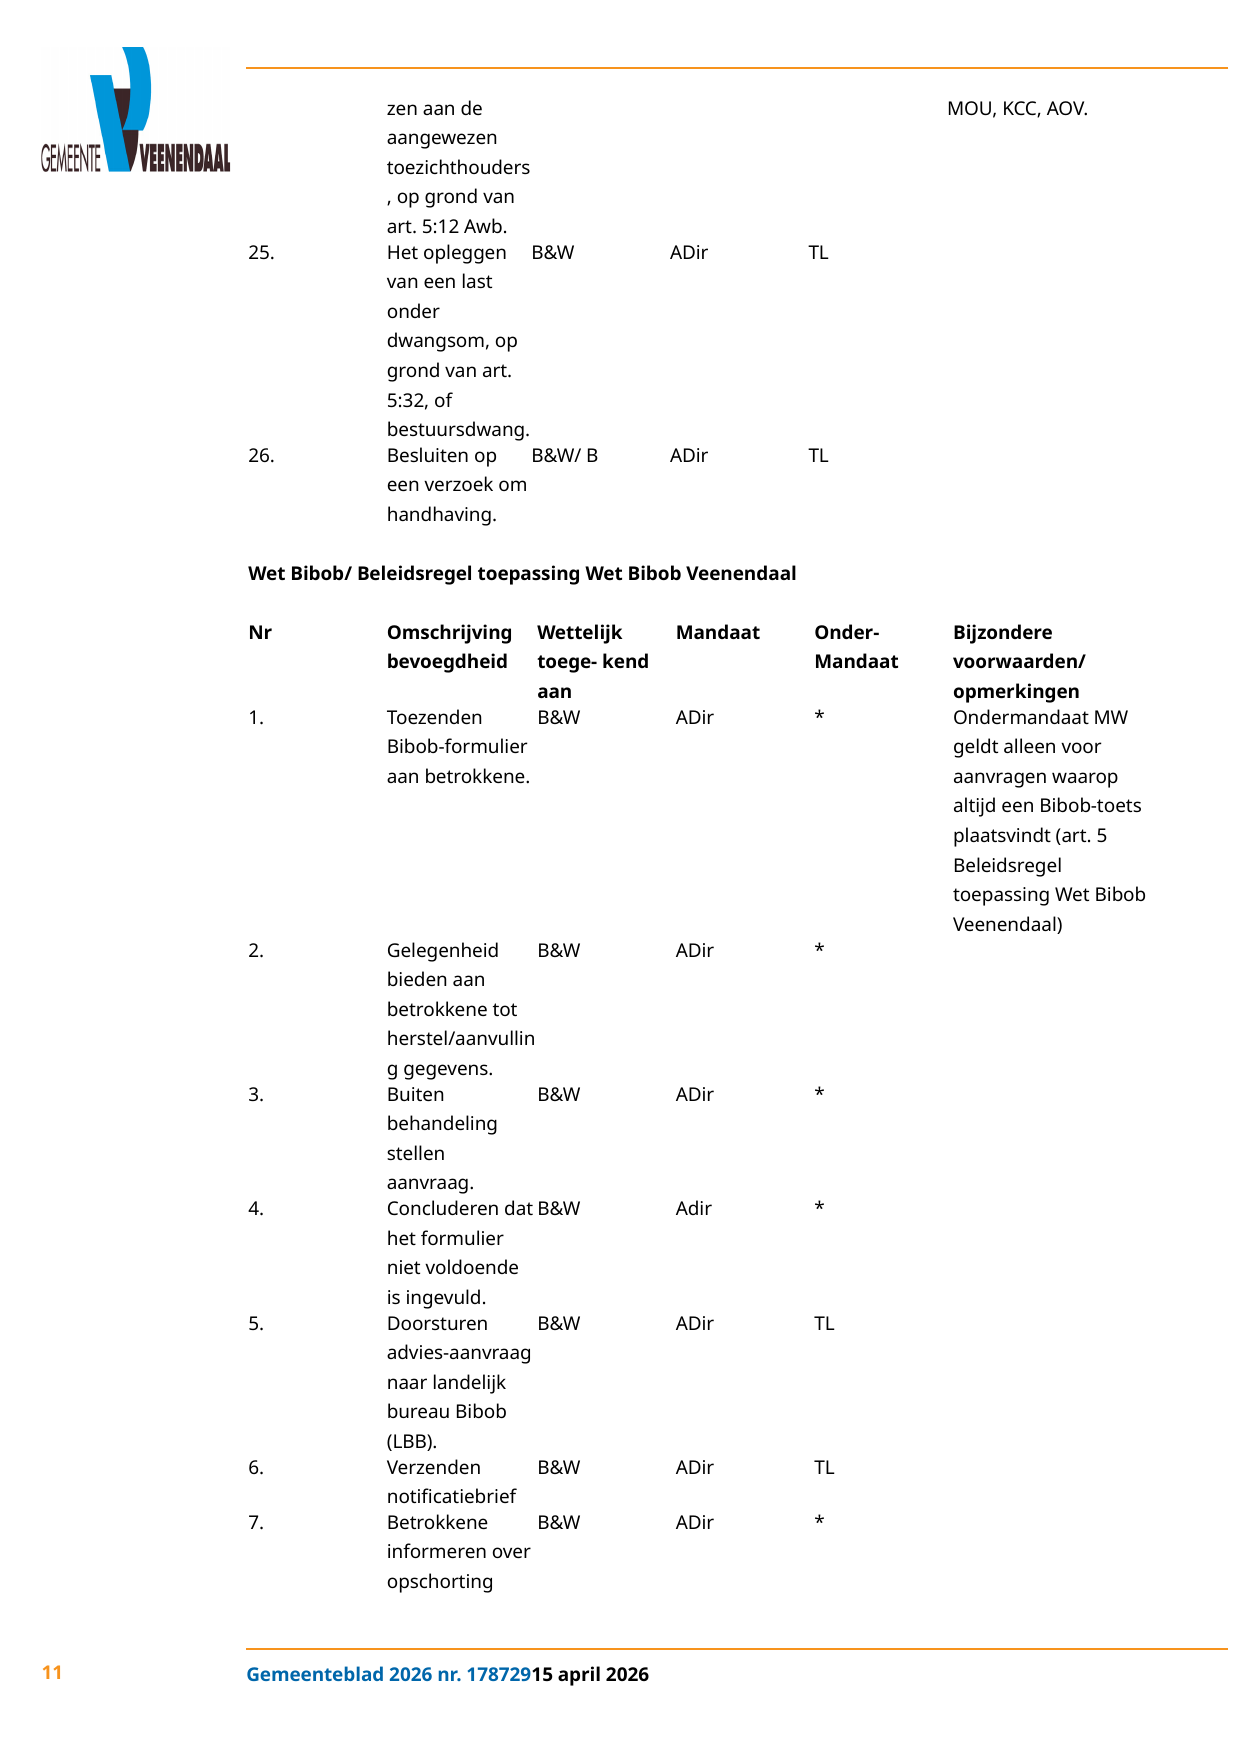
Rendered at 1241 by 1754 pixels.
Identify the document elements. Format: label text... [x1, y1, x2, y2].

table_cell ADir [676, 937, 814, 1081]
table_cell * [814, 1509, 953, 1594]
table_cell ADir [676, 1454, 814, 1509]
table_header Omschrijving bevoegdheid [387, 619, 537, 704]
table_cell TL [814, 1454, 953, 1509]
table_cell * [814, 937, 953, 1081]
table_cell ADir [670, 442, 808, 527]
table_cell ADir [676, 704, 814, 937]
table_cell Adir [676, 1195, 814, 1310]
table_cell [531, 95, 670, 239]
table_cell Besluiten op een verzoek om handhaving. [387, 442, 531, 527]
table_cell [953, 1454, 1152, 1509]
table_cell TL [808, 239, 947, 442]
table_cell * [814, 704, 953, 937]
table_cell 25. [248, 239, 387, 442]
table_cell [953, 937, 1152, 1081]
table_cell 5. [248, 1310, 387, 1454]
table_cell 4. [248, 1195, 387, 1310]
table_cell B&W [537, 1509, 676, 1594]
table_cell [947, 239, 1152, 442]
table_cell [248, 95, 387, 239]
table_header Mandaat [676, 619, 814, 704]
table_cell B&W [537, 1195, 676, 1310]
table_cell [953, 1195, 1152, 1310]
table_cell Doorsturen advies-aanvraag naar landelijk bureau Bibob (LBB). [387, 1310, 537, 1454]
table_cell B&W [537, 937, 676, 1081]
table_cell ADir [676, 1509, 814, 1594]
table_cell TL [814, 1310, 953, 1454]
table_cell Ondermandaat MW geldt alleen voor aanvragen waarop altijd een Bibob-toets plaatsvindt (art. 5 Beleidsregel toepassing Wet Bibob Veenendaal) [953, 704, 1152, 937]
table_cell [670, 95, 808, 239]
table_cell Verzenden notificatiebrief [387, 1454, 537, 1509]
table_cell 26. [248, 442, 387, 527]
table_cell B&W [531, 239, 670, 442]
table_cell [953, 1509, 1152, 1594]
table_header Nr [248, 619, 387, 704]
table_cell 3. [248, 1081, 387, 1195]
table_cell B&W/ B [531, 442, 670, 527]
table_cell zen aan de aangewezen toezichthouders, op grond van art. 5:12 Awb. [387, 95, 531, 239]
table_header Wettelijk toege- kend aan [537, 619, 676, 704]
table_header Onder- Mandaat [814, 619, 953, 704]
table_cell Het opleggen van een last onder dwangsom, op grond van art. 5:32, of bestuursdwang. [387, 239, 531, 442]
table_cell B&W [537, 1081, 676, 1195]
table_cell ADir [676, 1310, 814, 1454]
table_cell * [814, 1195, 953, 1310]
table_cell 1. [248, 704, 387, 937]
table_cell 2. [248, 937, 387, 1081]
table_cell ADir [670, 239, 808, 442]
picture [123, 47, 231, 172]
table_cell * [814, 1081, 953, 1195]
table_cell [953, 1081, 1152, 1195]
table_cell B&W [537, 704, 676, 937]
table_cell Betrokkene informeren over opschorting [387, 1509, 537, 1594]
table_cell [808, 95, 947, 239]
table_cell B&W [537, 1310, 676, 1454]
table_cell Concluderen dat het formulier niet voldoende is ingevuld. [387, 1195, 537, 1310]
text Wet Bibob/ Beleidsregel toepassing Wet Bibob Veenendaal [248, 560, 1152, 586]
table_cell [953, 1310, 1152, 1454]
table_cell 7. [248, 1509, 387, 1594]
table_cell Buiten behandeling stellen aanvraag. [387, 1081, 537, 1195]
picture [41, 47, 130, 172]
table_cell [947, 442, 1152, 527]
table_cell ADir [676, 1081, 814, 1195]
table_cell TL [808, 442, 947, 527]
table_header Bijzondere voorwaarden/ opmerkingen [953, 619, 1152, 704]
table_cell Gelegenheid bieden aan betrokkene tot herstel/aanvulling gegevens. [387, 937, 537, 1081]
table_cell B&W [537, 1454, 676, 1509]
table_cell Toezenden Bibob-formulier aan betrokkene. [387, 704, 537, 937]
table_cell MOU, KCC, AOV. [947, 95, 1152, 239]
table_cell 6. [248, 1454, 387, 1509]
